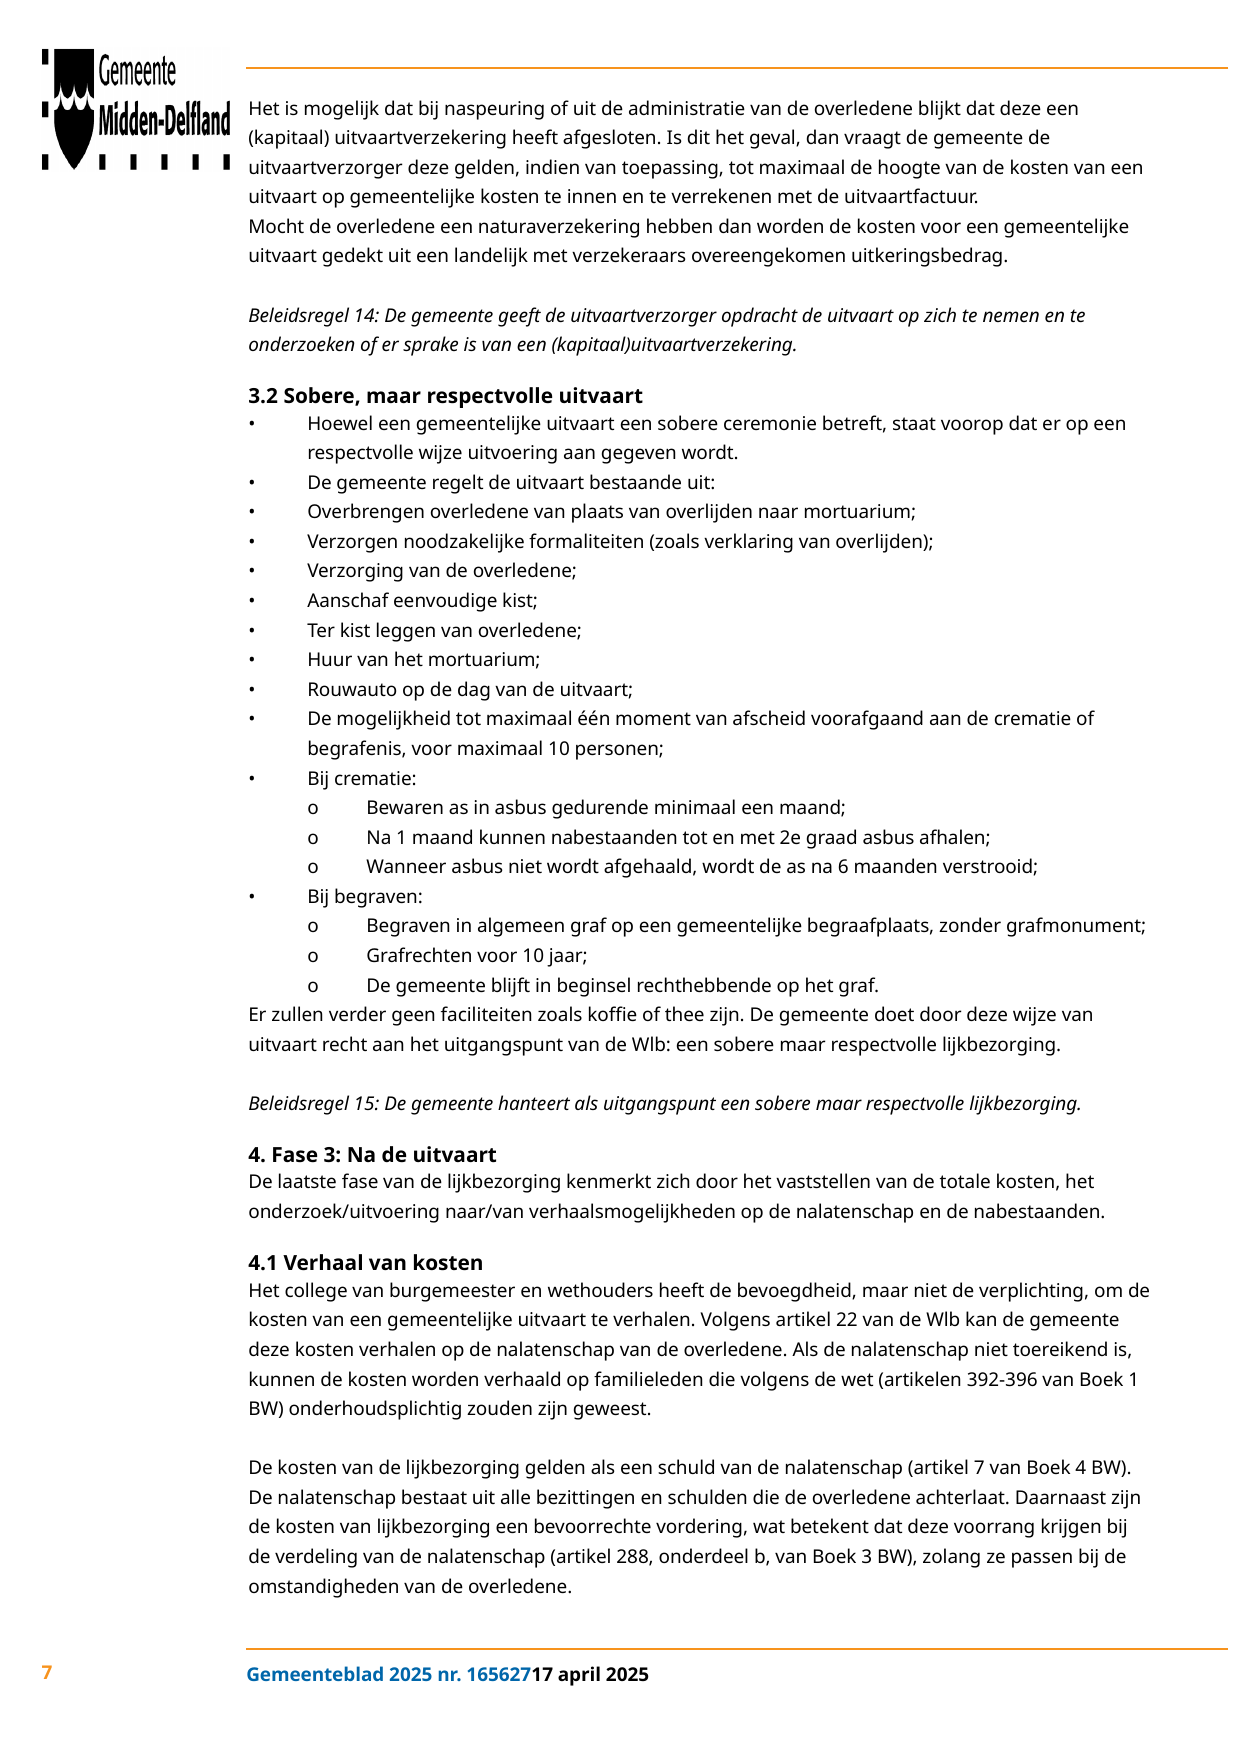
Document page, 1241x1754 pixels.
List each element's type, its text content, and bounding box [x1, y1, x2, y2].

text Het is mogelijk dat bij naspeuring of uit de administratie van de overledene blijkt dat deze een (kapitaal) uitvaartverzekering heeft afgesloten. Is dit het geval, dan vraagt de gemeente de uitvaartverzorger deze gelden, indien van toepassing, tot maximaal de hoogte van de kosten van een uitvaart op gemeentelijke kosten te innen en te verrekenen met de uitvaartfactuur. [248, 95, 1152, 209]
list Bij crematie: [248, 765, 1152, 791]
list Rouwauto op de dag van de uitvaart; [248, 676, 1152, 702]
list Verzorgen noodzakelijke formaliteiten (zoals verklaring van overlijden); [248, 528, 1152, 554]
list Bewaren as in asbus gedurende minimaal een maand; [307, 794, 1152, 820]
list Wanneer asbus niet wordt afgehaald, wordt de as na 6 maanden verstrooid; [307, 853, 1152, 879]
text De kosten van de lijkbezorging gelden als een schuld van de nalatenschap (artikel 7 van Boek 4 BW). De nalatenschap bestaat uit alle bezittingen en schulden die de overledene achterlaat. Daarnaast zijn de kosten van lijkbezorging een bevoorrechte vordering, wat betekent dat deze voorrang krijgen bij de verdeling van de nalatenschap (artikel 288, onderdeel b, van Boek 3 BW), zolang ze passen bij de omstandigheden van de overledene. [248, 1454, 1152, 1598]
list De gemeente regelt de uitvaart bestaande uit: [248, 469, 1152, 495]
list Grafrechten voor 10 jaar; [307, 942, 1152, 968]
table_header Beleidsregel 14: De gemeente geeft de uitvaartverzorger opdracht de uitvaart op zich te nemen en te onderzoeken of er sprake is van een (kapitaal)uitvaartverzekering. [248, 302, 1152, 357]
text 3.2 Sobere, maar respectvolle uitvaart [248, 381, 1152, 410]
text Er zullen verder geen faciliteiten zoals koffie of thee zijn. De gemeente doet door deze wijze van uitvaart recht aan het uitgangspunt van de Wlb: een sobere maar respectvolle lijkbezorging. [248, 1001, 1152, 1057]
list Verzorging van de overledene; [248, 558, 1152, 583]
list Overbrengen overledene van plaats van overlijden naar mortuarium; [248, 498, 1152, 524]
text 4.1 Verhaal van kosten [248, 1248, 1152, 1277]
list Na 1 maand kunnen nabestaanden tot en met 2e graad asbus afhalen; [307, 824, 1152, 850]
list Huur van het mortuarium; [248, 646, 1152, 672]
list De gemeente blijft in beginsel rechthebbende op het graf. [307, 972, 1152, 998]
list Bij begraven: [248, 883, 1152, 909]
text Het college van burgemeester en wethouders heeft de bevoegdheid, maar niet de verplichting, om de kosten van een gemeentelijke uitvaart te verhalen. Volgens artikel 22 van de Wlb kan de gemeente deze kosten verhalen op de nalatenschap van de overledene. Als de nalatenschap niet toereikend is, kunnen de kosten worden verhaald op familieleden die volgens de wet (artikelen 392-396 van Boek 1 BW) onderhoudsplichtig zouden zijn geweest. [248, 1277, 1152, 1421]
picture [41, 47, 231, 172]
list Ter kist leggen van overledene; [248, 617, 1152, 643]
list De mogelijkheid tot maximaal één moment van afscheid voorafgaand aan de crematie of begrafenis, voor maximaal 10 personen; [248, 706, 1152, 761]
list Begraven in algemeen graf op een gemeentelijke begraafplaats, zonder grafmonument; [307, 913, 1152, 938]
text Mocht de overledene een naturaverzekering hebben dan worden de kosten voor een gemeentelijke uitvaart gedekt uit een landelijk met verzekeraars overeengekomen uitkeringsbedrag. [248, 213, 1152, 268]
list Aanschaf eenvoudige kist; [248, 587, 1152, 613]
text 4. Fase 3: Na de uitvaart [248, 1140, 1152, 1168]
table_header Beleidsregel 15: De gemeente hanteert als uitgangspunt een sobere maar respectvolle lijkbezorging. [248, 1090, 1152, 1116]
text De laatste fase van de lijkbezorging kenmerkt zich door het vaststellen van de totale kosten, het onderzoek/uitvoering naar/van verhaalsmogelijkheden op de nalatenschap en de nabestaanden. [248, 1168, 1152, 1224]
list Hoewel een gemeentelijke uitvaart een sobere ceremonie betreft, staat voorop dat er op een respectvolle wijze uitvoering aan gegeven wordt. [248, 410, 1152, 465]
